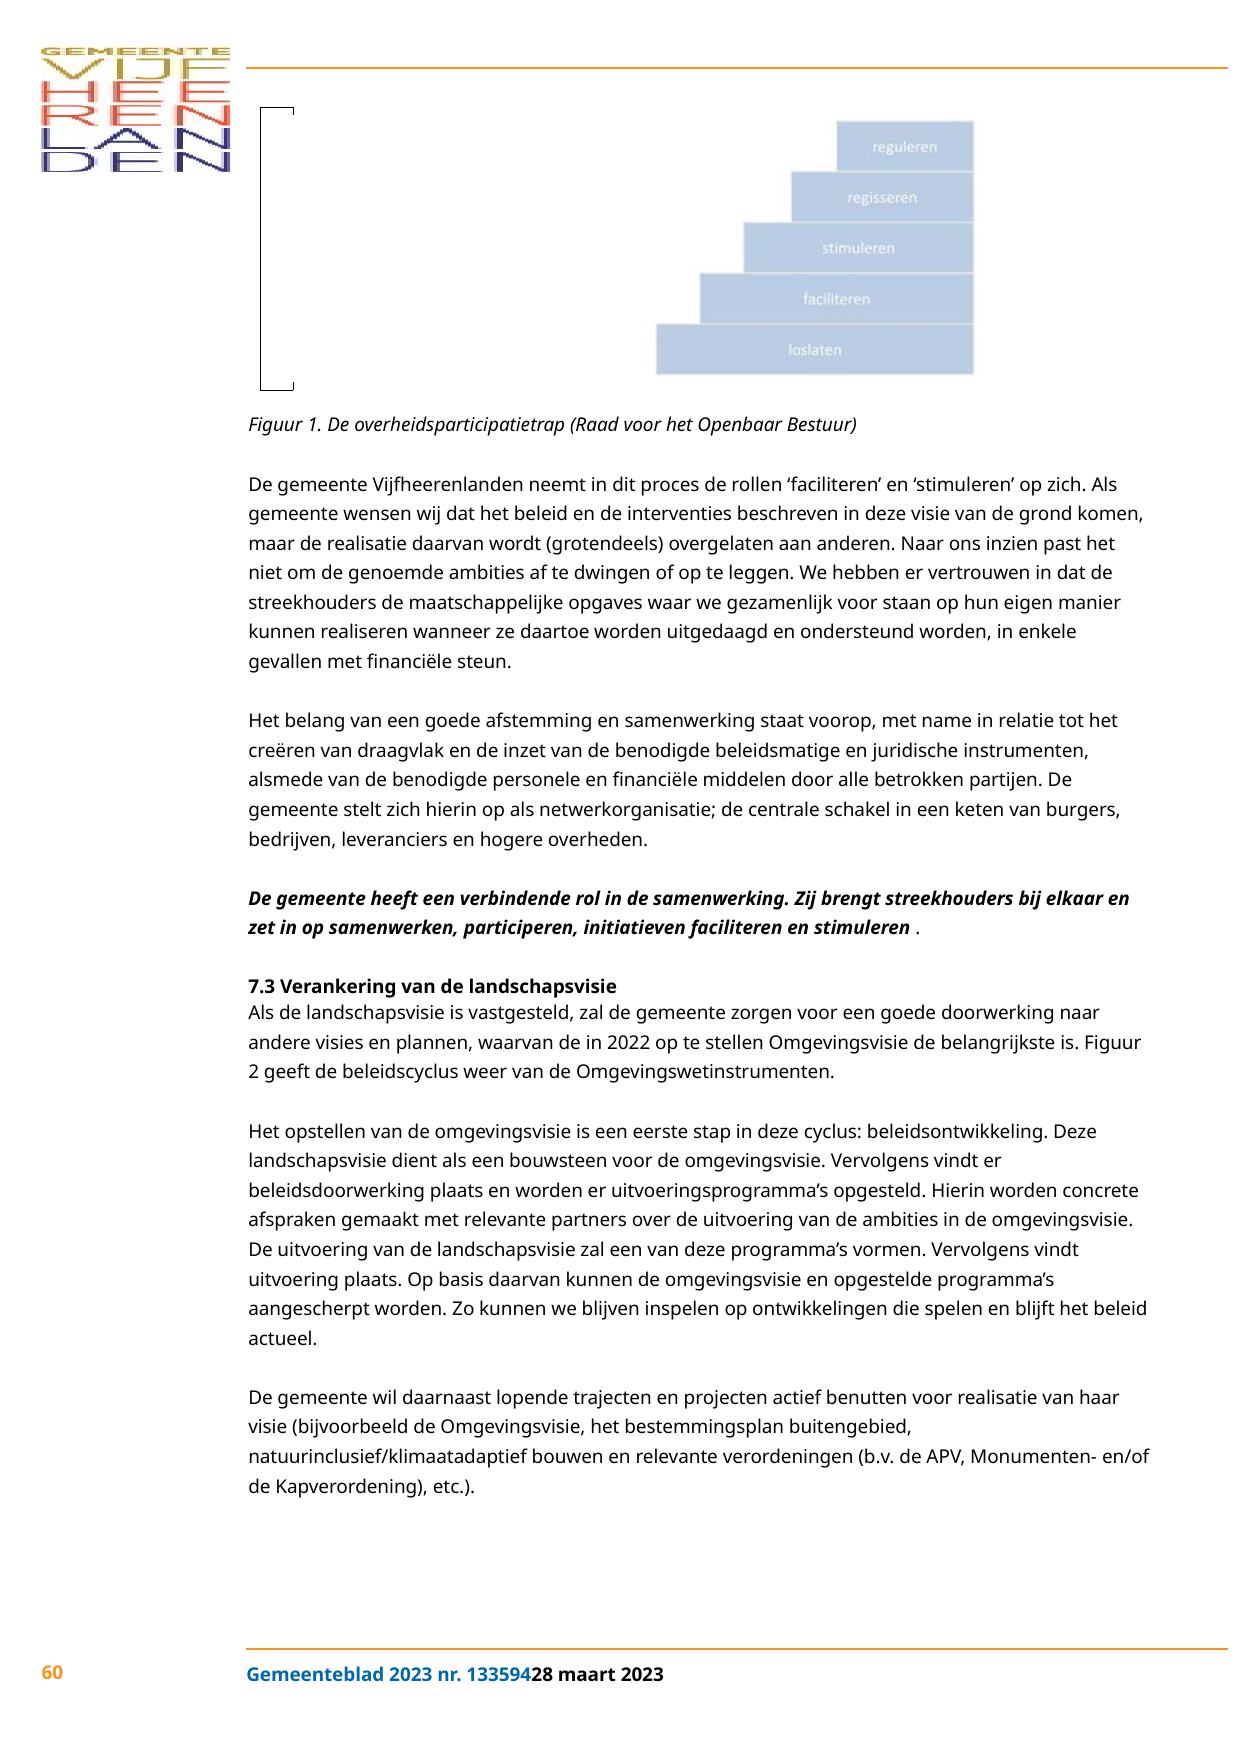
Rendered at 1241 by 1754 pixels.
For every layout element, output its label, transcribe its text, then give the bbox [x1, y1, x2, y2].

text De gemeente heeft een verbindende rol in de samenwerking. Zij brengt streekhouders bij elkaar en zet in op samenwerken, participeren, initiatieven faciliteren en stimuleren . [248, 885, 1152, 940]
picture [268, 115, 978, 382]
text De gemeente Vijfheerenlanden neemt in dit proces de rollen ‘faciliteren’ en ‘stimuleren’ op zich. Als gemeente wensen wij dat het beleid en de interventies beschreven in deze visie van de grond komen, maar de realisatie daarvan wordt (grotendeels) overgelaten aan anderen. Naar ons inzien past het niet om de genoemde ambities af te dwingen of op te leggen. We hebben er vertrouwen in dat de streekhouders de maatschappelijke opgaves waar we gezamenlijk voor staan op hun eigen manier kunnen realiseren wanneer ze daartoe worden uitgedaagd en ondersteund worden, in enkele gevallen met financiële steun. [248, 471, 1152, 674]
text De gemeente wil daarnaast lopende trajecten en projecten actief benutten voor realisatie van haar visie (bijvoorbeeld de Omgevingsvisie, het bestemmingsplan buitengebied, natuurinclusief/klimaatadaptief bouwen en relevante verordeningen (b.v. de APV, Monumenten- en/of de Kapverordening), etc.). [248, 1384, 1152, 1498]
text Het belang van een goede afstemming en samenwerking staat voorop, met name in relatie tot het creëren van draagvlak en de inzet van de benodigde beleidsmatige en juridische instrumenten, alsmede van de benodigde personele en financiële middelen door alle betrokken partijen. De gemeente stelt zich hierin op als netwerkorganisatie; de centrale schakel in een keten van burgers, bedrijven, leveranciers en hogere overheden. [248, 707, 1152, 852]
text Figuur 1. De overheidsparticipatietrap (Raad voor het Openbaar Bestuur) [248, 412, 1152, 437]
text 7.3 Verankering van de landschapsvisie [248, 974, 1152, 999]
picture [41, 47, 231, 172]
text Als de landschapsvisie is vastgesteld, zal de gemeente zorgen voor een goede doorwerking naar andere visies en plannen, waarvan de in 2022 op te stellen Omgevingsvisie de belangrijkste is. Figuur 2 geeft de beleidscyclus weer van de Omgevingswetinstrumenten. [248, 999, 1152, 1084]
text Het opstellen van de omgevingsvisie is een eerste stap in deze cyclus: beleidsontwikkeling. Deze landschapsvisie dient als een bouwsteen voor de omgevingsvisie. Vervolgens vindt er beleidsdoorwerking plaats en worden er uitvoeringsprogramma’s opgesteld. Hierin worden concrete afspraken gemaakt met relevante partners over de uitvoering van de ambities in de omgevingsvisie. De uitvoering van de landschapsvisie zal een van deze programma’s vormen. Vervolgens vindt uitvoering plaats. Op basis daarvan kunnen de omgevingsvisie en opgestelde programma’s aangescherpt worden. Zo kunnen we blijven inspelen op ontwikkelingen die spelen en blijft het beleid actueel. [248, 1118, 1152, 1351]
